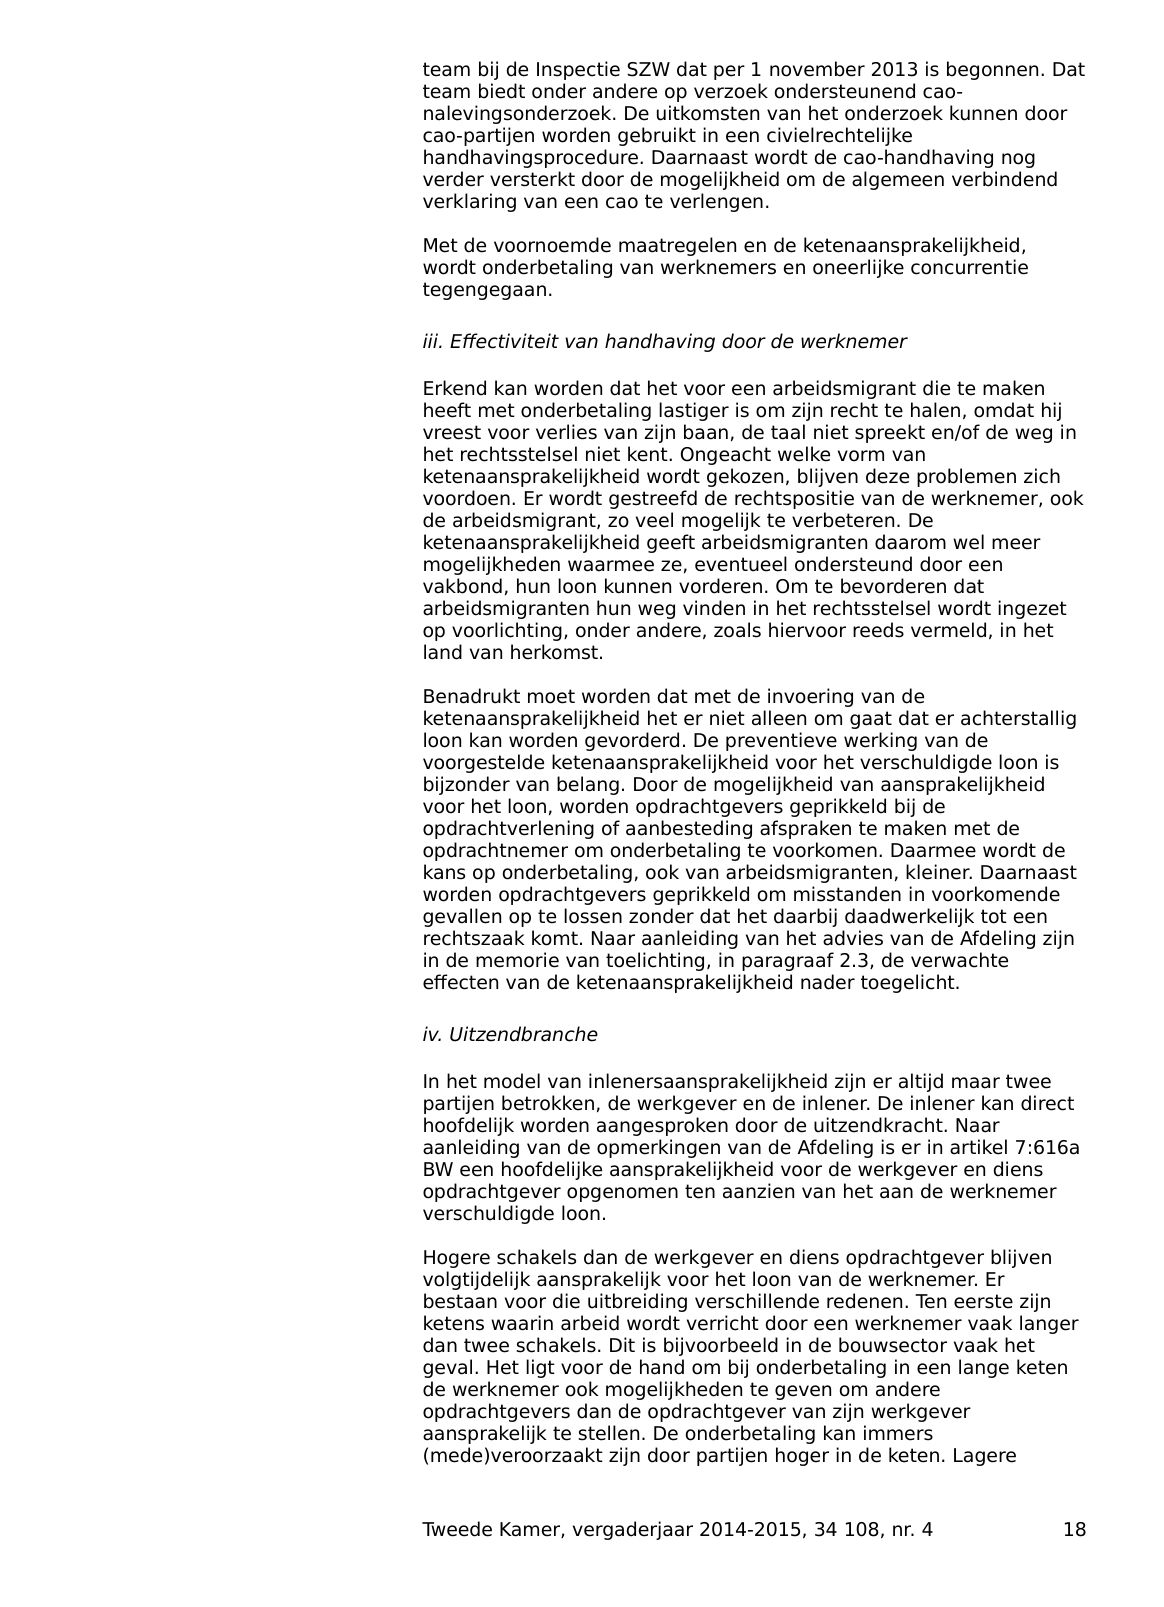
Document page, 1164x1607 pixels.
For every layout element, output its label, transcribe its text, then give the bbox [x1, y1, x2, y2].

text Benadrukt moet worden dat met de invoering van de ketenaansprakelijkheid het er niet alleen om gaat dat er achterstallig loon kan worden gevorderd. De preventieve werking van de voorgestelde ketenaansprakelijkheid voor het verschuldigde loon is bijzonder van belang. Door de mogelijkheid van aansprakelijkheid voor het loon, worden opdrachtgevers geprikkeld bij de opdrachtverlening of aanbesteding afspraken te maken met de opdrachtnemer om onderbetaling te voorkomen. Daarmee wordt de kans op onderbetaling, ook van arbeidsmigranten, kleiner. Daarnaast worden opdrachtgevers geprikkeld om misstanden in voorkomende gevallen op te lossen zonder dat het daarbij daadwerkelijk tot een rechtszaak komt. Naar aanleiding van het advies van de Afdeling zijn in de memorie van toelichting, in paragraaf 2.3, de verwachte effecten van de ketenaansprakelijkheid nader toegelicht. [422, 686, 1087, 994]
text In het model van inlenersaansprakelijkheid zijn er altijd maar twee partijen betrokken, de werkgever en de inlener. De inlener kan direct hoofdelijk worden aangesproken door de uitzendkracht. Naar aanleiding van de opmerkingen van de Afdeling is er in artikel 7:616a BW een hoofdelijke aansprakelijkheid voor de werkgever en diens opdrachtgever opgenomen ten aanzien van het aan de werknemer verschuldigde loon. [422, 1071, 1087, 1224]
text Met de voornoemde maatregelen en de ketenaansprakelijkheid, wordt onderbetaling van werknemers en oneerlijke concurrentie tegengegaan. [422, 235, 1087, 301]
subtitle iii. Effectiviteit van handhaving door de werknemer [422, 331, 1087, 353]
text Hogere schakels dan de werkgever en diens opdrachtgever blijven volgtijdelijk aansprakelijk voor het loon van de werknemer. Er bestaan voor die uitbreiding verschillende redenen. Ten eerste zijn ketens waarin arbeid wordt verricht door een werknemer vaak langer dan twee schakels. Dit is bijvoorbeeld in de bouwsector vaak het geval. Het ligt voor de hand om bij onderbetaling in een lange keten de werknemer ook mogelijkheden te geven om andere opdrachtgevers dan de opdrachtgever van zijn werkgever aansprakelijk te stellen. De onderbetaling kan immers (mede)veroorzaakt zijn door partijen hoger in de keten. Lagere [422, 1247, 1087, 1466]
subtitle iv. Uitzendbranche [422, 1024, 1087, 1046]
text Erkend kan worden dat het voor een arbeidsmigrant die te maken heeft met onderbetaling lastiger is om zijn recht te halen, omdat hij vreest voor verlies van zijn baan, de taal niet spreekt en/of de weg in het rechtsstelsel niet kent. Ongeacht welke vorm van ketenaansprakelijkheid wordt gekozen, blijven deze problemen zich voordoen. Er wordt gestreefd de rechtspositie van de werknemer, ook de arbeidsmigrant, zo veel mogelijk te verbeteren. De ketenaansprakelijkheid geeft arbeidsmigranten daarom wel meer mogelijkheden waarmee ze, eventueel ondersteund door een vakbond, hun loon kunnen vorderen. Om te bevorderen dat arbeidsmigranten hun weg vinden in het rechtsstelsel wordt ingezet op voorlichting, onder andere, zoals hiervoor reeds vermeld, in het land van herkomst. [422, 378, 1087, 664]
text team bij de Inspectie SZW dat per 1 november 2013 is begonnen. Dat team biedt onder andere op verzoek ondersteunend cao-nalevingsonderzoek. De uitkomsten van het onderzoek kunnen door cao-partijen worden gebruikt in een civielrechtelijke handhavingsprocedure. Daarnaast wordt de cao-handhaving nog verder versterkt door de mogelijkheid om de algemeen verbindend verklaring van een cao te verlengen. [422, 59, 1087, 213]
